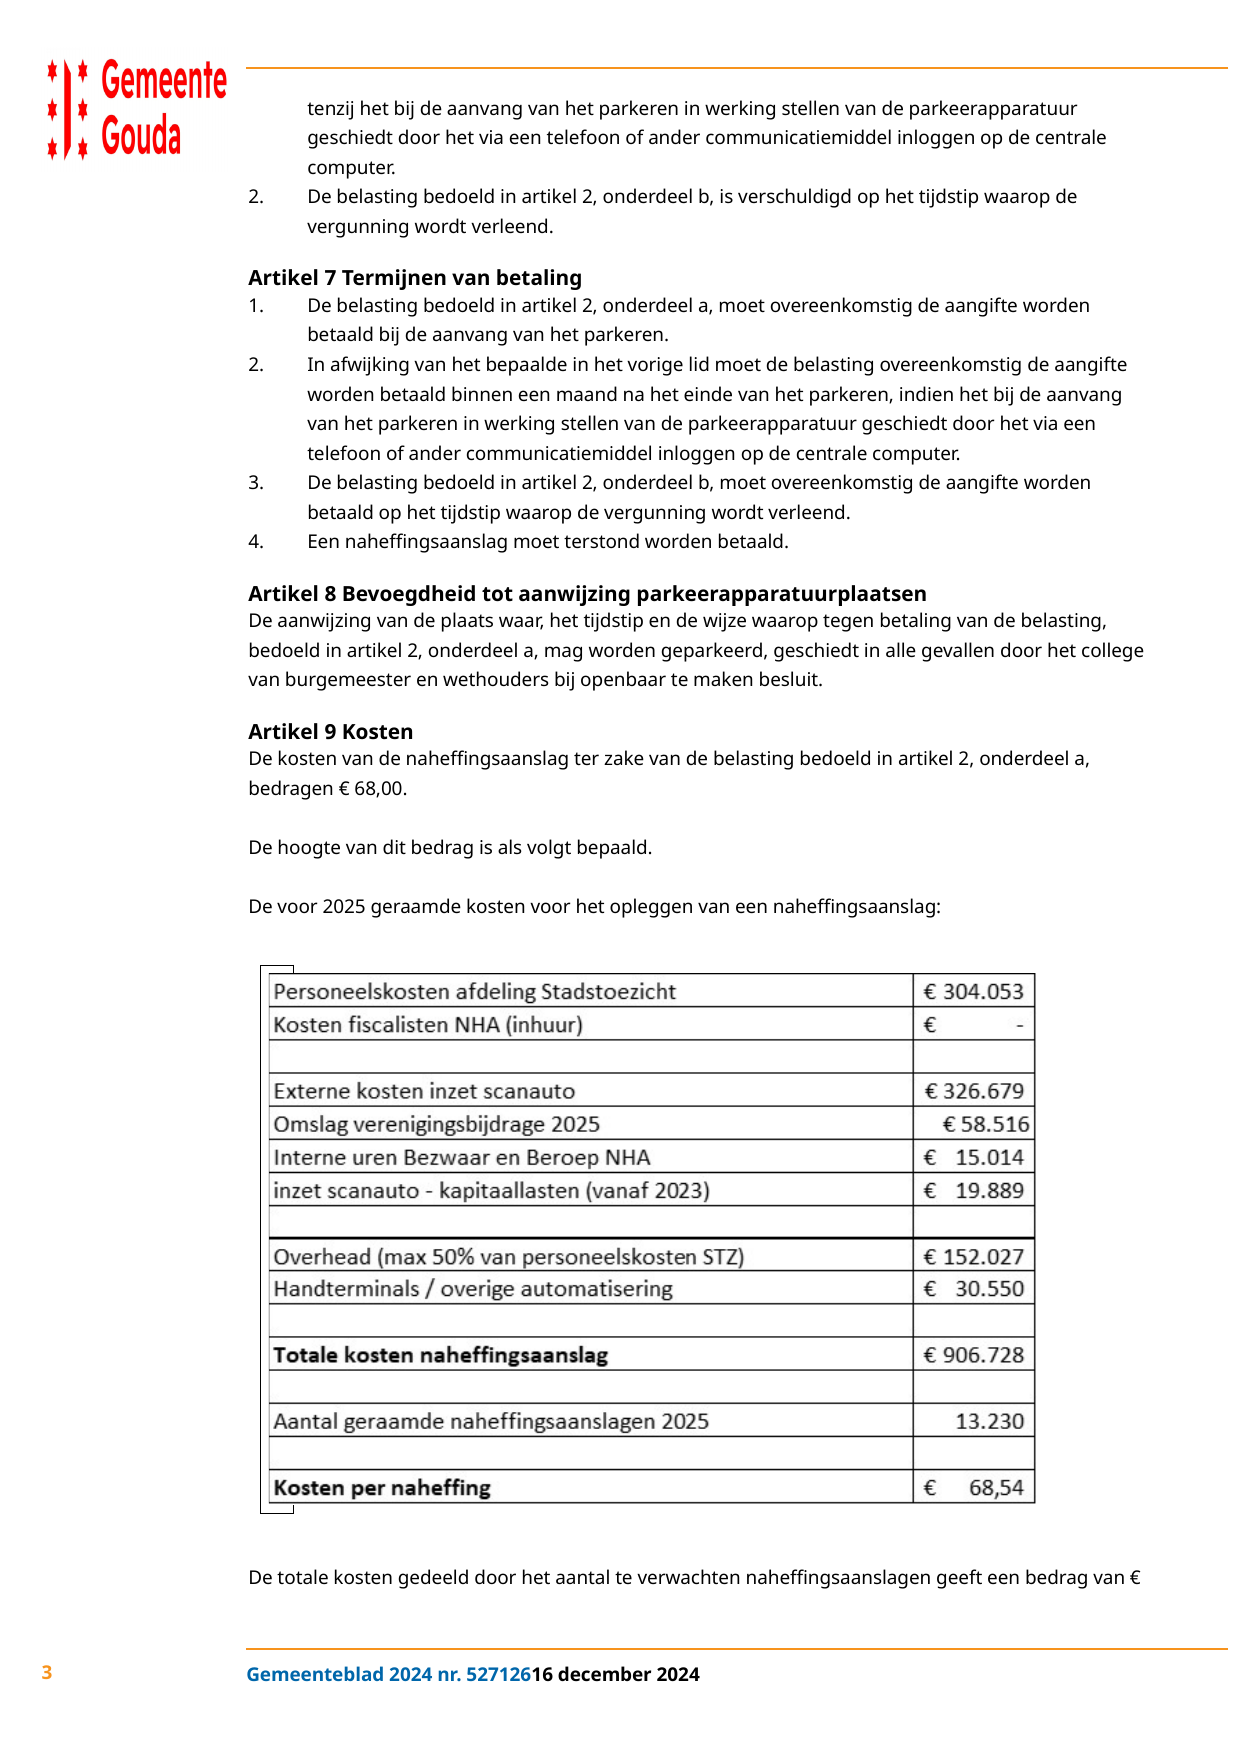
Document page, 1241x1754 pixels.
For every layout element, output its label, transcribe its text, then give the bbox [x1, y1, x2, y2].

list De belasting bedoeld in artikel 2, onderdeel b, is verschuldigd op het tijdstip waarop de vergunning wordt verleend. [248, 183, 1152, 239]
list De belasting bedoeld in artikel 2, onderdeel b, moet overeenkomstig de aangifte worden betaald op het tijdstip waarop de vergunning wordt verleend. [248, 469, 1152, 525]
text De kosten van de naheffingsaanslag ter zake van de belasting bedoeld in artikel 2, onderdeel a, bedragen € 68,00. [248, 746, 1152, 801]
text Artikel 9 Kosten [248, 717, 1152, 746]
list De belasting bedoeld in artikel 2, onderdeel a, moet overeenkomstig de aangifte worden betaald bij de aanvang van het parkeren. [248, 292, 1152, 347]
picture [268, 973, 1037, 1505]
text De totale kosten gedeeld door het aantal te verwachten naheffingsaanslagen geeft een bedrag van € [248, 1564, 1152, 1590]
text Artikel 8 Bevoegdheid tot aanwijzing parkeerapparatuurplaatsen [248, 579, 1152, 607]
text De hoogte van dit bedrag is als volgt bepaald. [248, 834, 1152, 860]
text De aanwijzing van de plaats waar, het tijdstip en de wijze waarop tegen betaling van de belasting, bedoeld in artikel 2, onderdeel a, mag worden geparkeerd, geschiedt in alle gevallen door het college van burgemeester en wethouders bij openbaar te maken besluit. [248, 607, 1152, 692]
text De voor 2025 geraamde kosten voor het opleggen van een naheffingsaanslag: [248, 893, 1152, 919]
text Artikel 7 Termijnen van betaling [248, 263, 1152, 292]
picture [41, 47, 231, 172]
list In afwijking van het bepaalde in het vorige lid moet de belasting overeenkomstig de aangifte worden betaald binnen een maand na het einde van het parkeren, indien het bij de aanvang van het parkeren in werking stellen van de parkeerapparatuur geschiedt door het via een telefoon of ander communicatiemiddel inloggen op de centrale computer. [248, 351, 1152, 466]
list tenzij het bij de aanvang van het parkeren in werking stellen van de parkeerapparatuur geschiedt door het via een telefoon of ander communicatiemiddel inloggen op de centrale computer. [248, 95, 1152, 180]
list Een naheffingsaanslag moet terstond worden betaald. [248, 529, 1152, 554]
